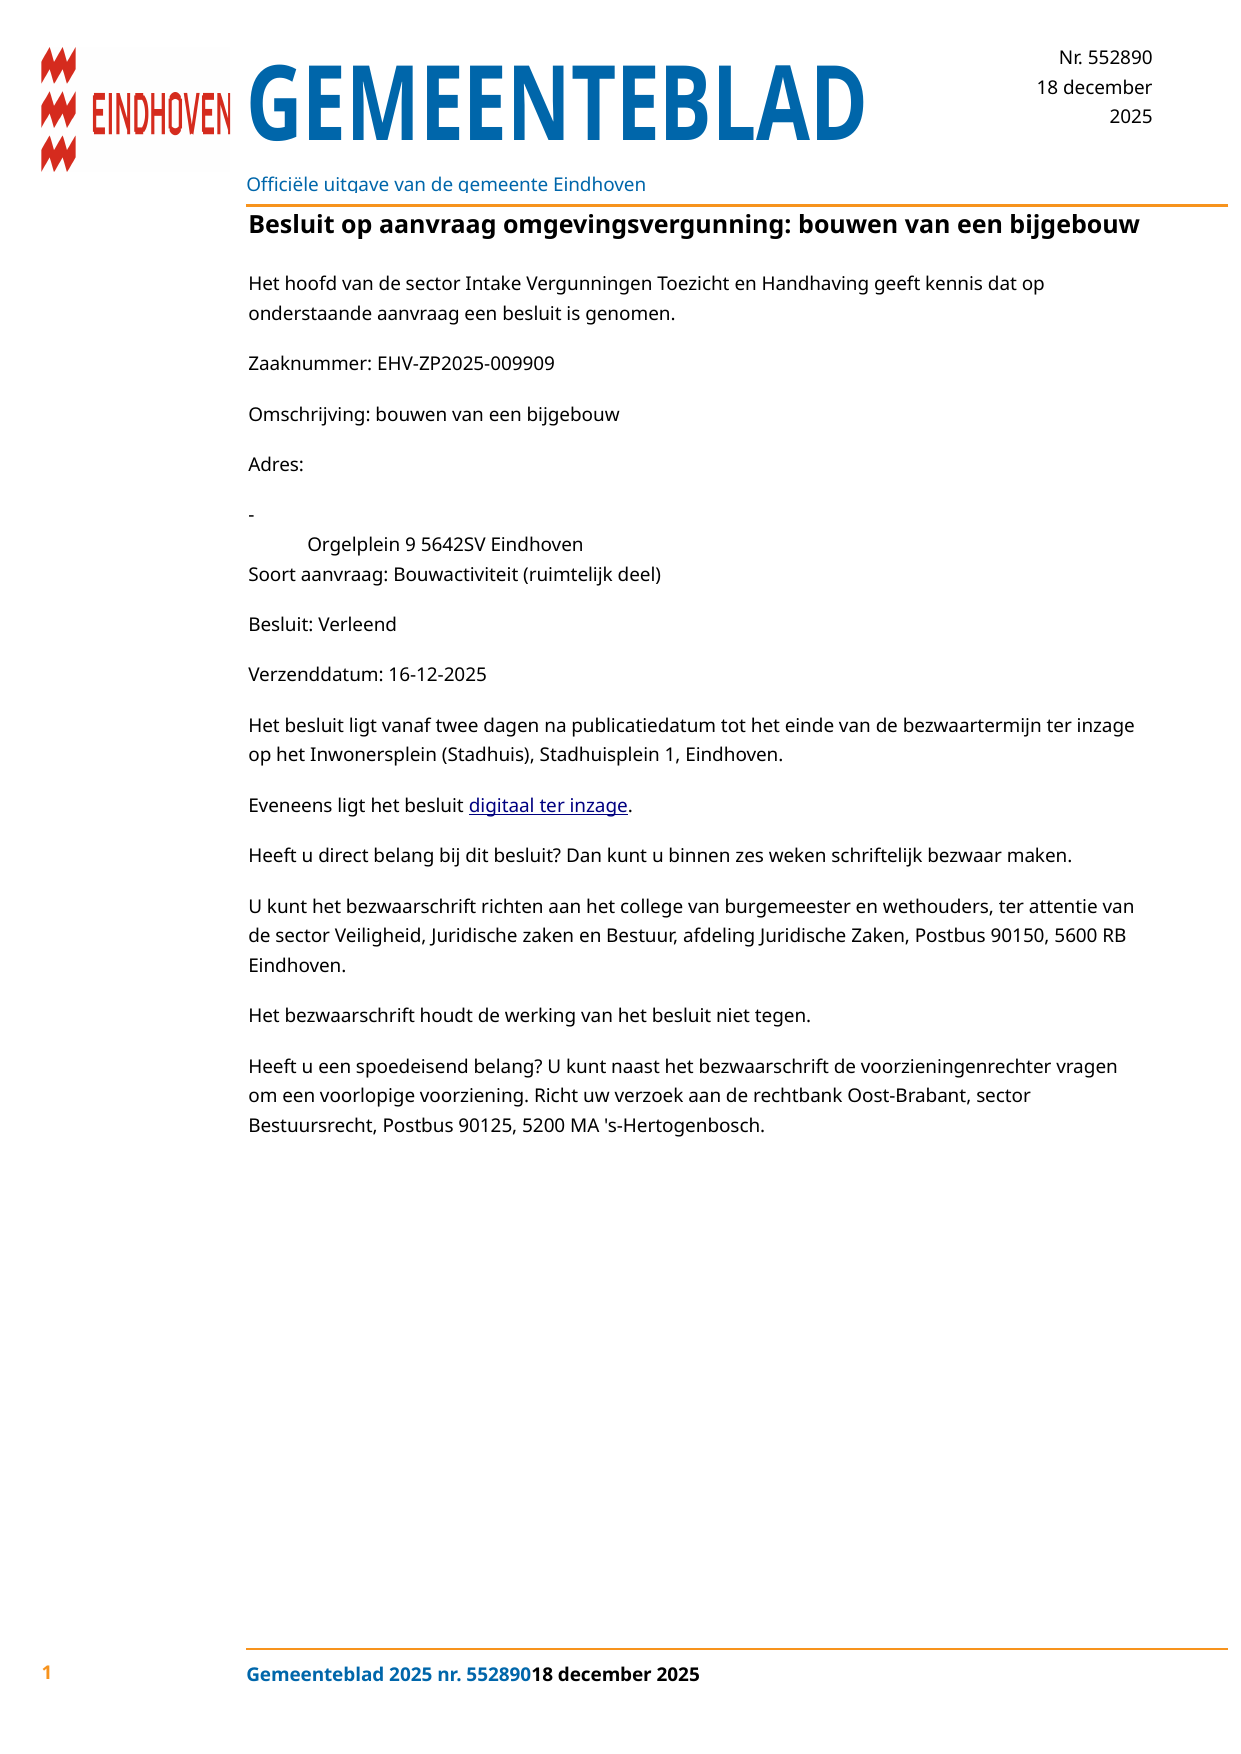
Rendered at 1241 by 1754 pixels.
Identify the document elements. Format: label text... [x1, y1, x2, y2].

picture [41, 47, 231, 172]
text Verzenddatum: 16-12-2025 [248, 662, 1152, 687]
text Besluit op aanvraag omgevingsvergunning: bouwen van een bijgebouw [248, 207, 1152, 241]
text Zaaknummer: EHV-ZP2025-009909 [248, 350, 1152, 376]
text Heeft u direct belang bij dit besluit? Dan kunt u binnen zes weken schriftelijk bezwaar maken. [248, 842, 1152, 868]
text Omschrijving: bouwen van een bijgebouw [248, 401, 1152, 426]
text Adres: [248, 451, 1152, 477]
text Soort aanvraag: Bouwactiviteit (ruimtelijk deel) [248, 561, 1152, 586]
text Het hoofd van de sector Intake Vergunningen Toezicht en Handhaving geeft kennis dat op onderstaande aanvraag een besluit is genomen. [248, 270, 1152, 326]
list Orgelplein 9 5642SV Eindhoven [248, 531, 1152, 557]
text U kunt het bezwaarschrift richten aan het college van burgemeester en wethouders, ter attentie van de sector Veiligheid, Juridische zaken en Bestuur, afdeling Juridische Zaken, Postbus 90150, 5600 RB Eindhoven. [248, 893, 1152, 978]
text Het bezwaarschrift houdt de werking van het besluit niet tegen. [248, 1002, 1152, 1028]
text Eveneens ligt het besluit digitaal ter inzage. [248, 792, 1152, 818]
text Het besluit ligt vanaf twee dagen na publicatiedatum tot het einde van de bezwaartermijn ter inzage op het Inwonersplein (Stadhuis), Stadhuisplein 1, Eindhoven. [248, 712, 1152, 767]
text Heeft u een spoedeisend belang? U kunt naast het bezwaarschrift de voorzieningenrechter vragen om een voorlopige voorziening. Richt uw verzoek aan de rechtbank Oost-Brabant, sector Bestuursrecht, Postbus 90125, 5200 MA 's-Hertogenbosch. [248, 1053, 1152, 1138]
text Besluit: Verleend [248, 611, 1152, 637]
